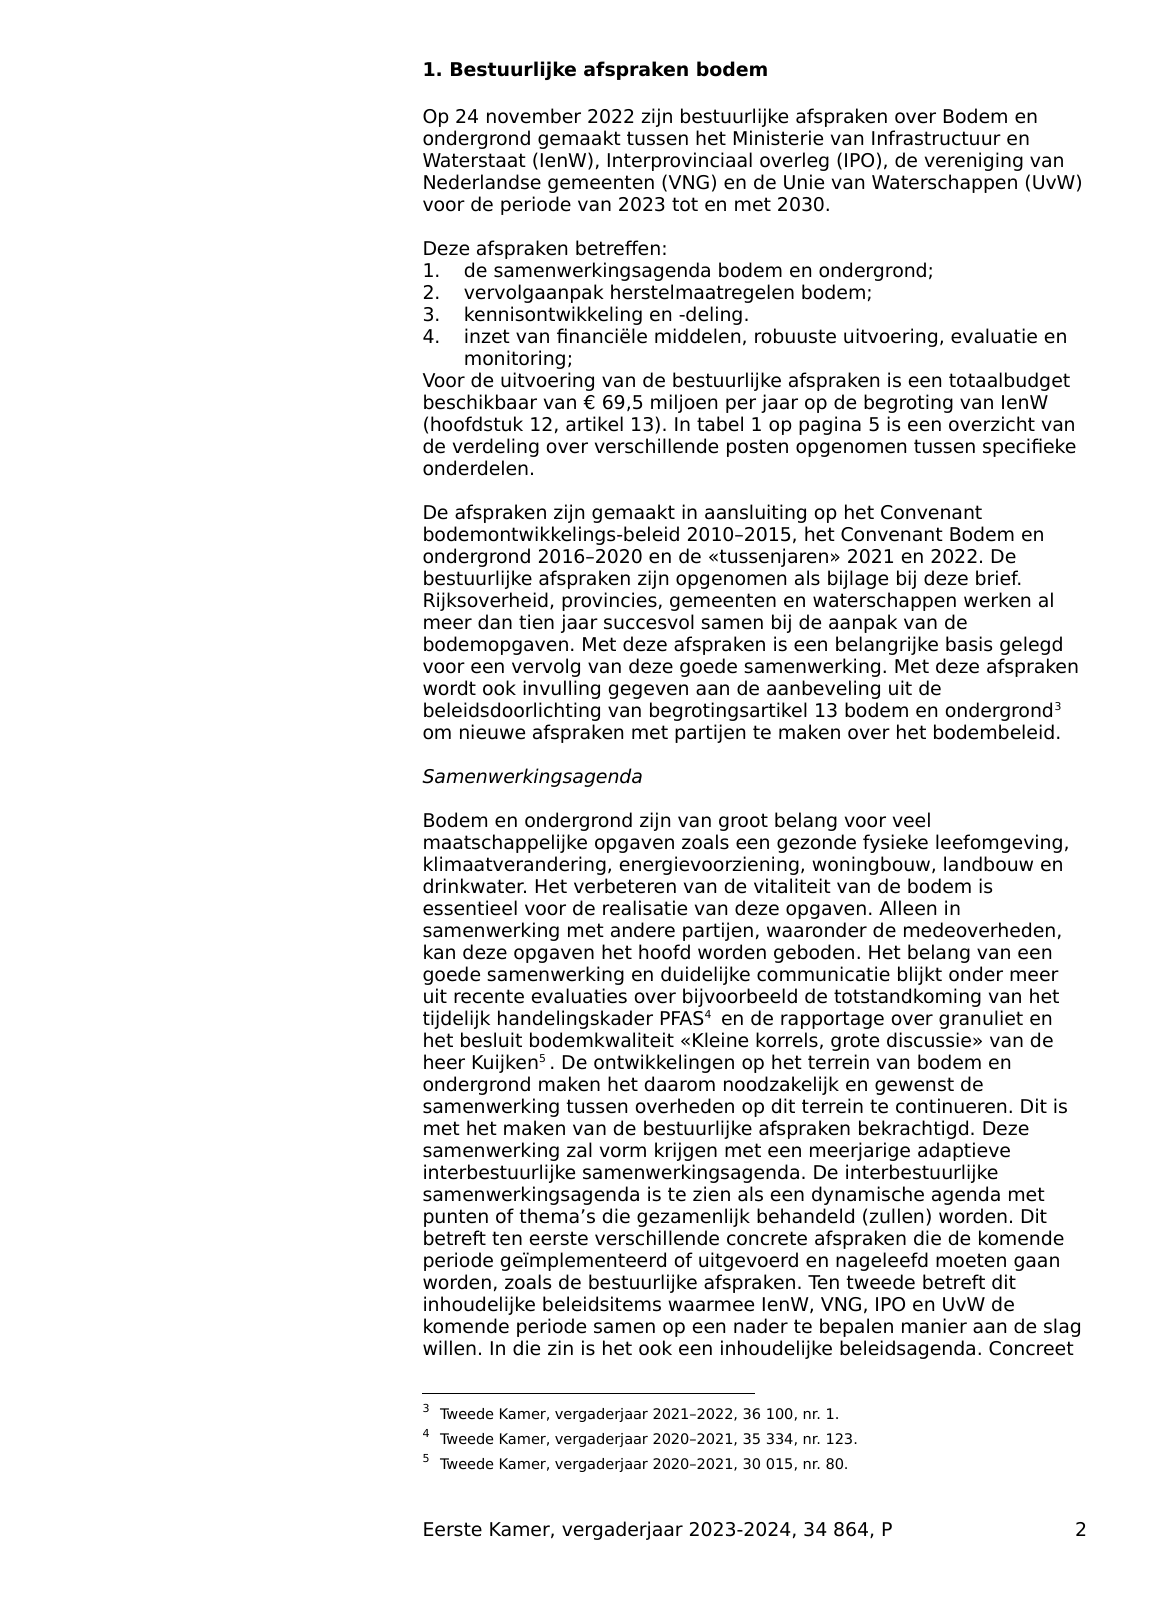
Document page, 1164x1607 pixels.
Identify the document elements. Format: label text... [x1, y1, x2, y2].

text 2. vervolgaanpak herstelmaatregelen bodem; [422, 282, 1087, 304]
text Bodem en ondergrond zijn van groot belang voor veel maatschappelijke opgaven zoals een gezonde fysieke leefomgeving, klimaatverandering, energievoorziening, woningbouw, landbouw en drinkwater. Het verbeteren van de vitaliteit van de bodem is essentieel voor de realisatie van deze opgaven. Alleen in samenwerking met andere partijen, waaronder de medeoverheden, kan deze opgaven het hoofd worden geboden. Het belang van een goede samenwerking en duidelijke communicatie blijkt onder meer uit recente evaluaties over bijvoorbeeld de totstandkoming van het tijdelijk handelingskader PFAS en de rapportage over granuliet en het besluit bodemkwaliteit «Kleine korrels, grote discussie» van de heer Kuijken. De ontwikkelingen op het terrein van bodem en ondergrond maken het daarom noodzakelijk en gewenst de samenwerking tussen overheden op dit terrein te continueren. Dit is met het maken van de bestuurlijke afspraken bekrachtigd. Deze samenwerking zal vorm krijgen met een meerjarige adaptieve interbestuurlijke samenwerkingsagenda. De interbestuurlijke samenwerkingsagenda is te zien als een dynamische agenda met punten of thema’s die gezamenlijk behandeld (zullen) worden. Dit betreft ten eerste verschillende concrete afspraken die de komende periode geïmplementeerd of uitgevoerd en nageleefd moeten gaan worden, zoals de bestuurlijke afspraken. Ten tweede betreft dit inhoudelijke beleidsitems waarmee IenW, VNG, IPO en UvW de komende periode samen op een nader te bepalen manier aan de slag willen. In die zin is het ook een inhoudelijke beleidsagenda. Concreet [422, 810, 1087, 1360]
subtitle Samenwerkingsagenda [422, 766, 1087, 788]
text 3. kennisontwikkeling en -deling. [422, 304, 1087, 326]
text Op 24 november 2022 zijn bestuurlijke afspraken over Bodem en ondergrond gemaakt tussen het Ministerie van Infrastructuur en Waterstaat (IenW), Interprovinciaal overleg (IPO), de vereniging van Nederlandse gemeenten (VNG) en de Unie van Waterschappen (UvW) voor de periode van 2023 tot en met 2030. [422, 106, 1087, 216]
text Deze afspraken betreffen: [422, 238, 1087, 260]
text Tweede Kamer, vergaderjaar 2020–2021, 35 334, nr. 123. [422, 1427, 1087, 1449]
text 1. de samenwerkingsagenda bodem en ondergrond; [422, 260, 1087, 282]
text Voor de uitvoering van de bestuurlijke afspraken is een totaalbudget beschikbaar van € 69,5 miljoen per jaar op de begroting van IenW (hoofdstuk 12, artikel 13). In tabel 1 op pagina 5 is een overzicht van de verdeling over verschillende posten opgenomen tussen specifieke onderdelen. [422, 370, 1087, 480]
subtitle 1. Bestuurlijke afspraken bodem [422, 59, 1087, 81]
text 4. inzet van financiële middelen, robuuste uitvoering, evaluatie en monitoring; [422, 326, 1087, 370]
text Tweede Kamer, vergaderjaar 2021–2022, 36 100, nr. 1. [422, 1402, 1087, 1424]
text Tweede Kamer, vergaderjaar 2020–2021, 30 015, nr. 80. [422, 1452, 1087, 1474]
text De afspraken zijn gemaakt in aansluiting op het Convenant bodemontwikkelings-beleid 2010–2015, het Convenant Bodem en ondergrond 2016–2020 en de «tussenjaren» 2021 en 2022. De bestuurlijke afspraken zijn opgenomen als bijlage bij deze brief. Rijksoverheid, provincies, gemeenten en waterschappen werken al meer dan tien jaar succesvol samen bij de aanpak van de bodemopgaven. Met deze afspraken is een belangrijke basis gelegd voor een vervolg van deze goede samenwerking. Met deze afspraken wordt ook invulling gegeven aan de aanbeveling uit de beleidsdoorlichting van begrotingsartikel 13 bodem en ondergrond om nieuwe afspraken met partijen te maken over het bodembeleid. [422, 502, 1087, 744]
